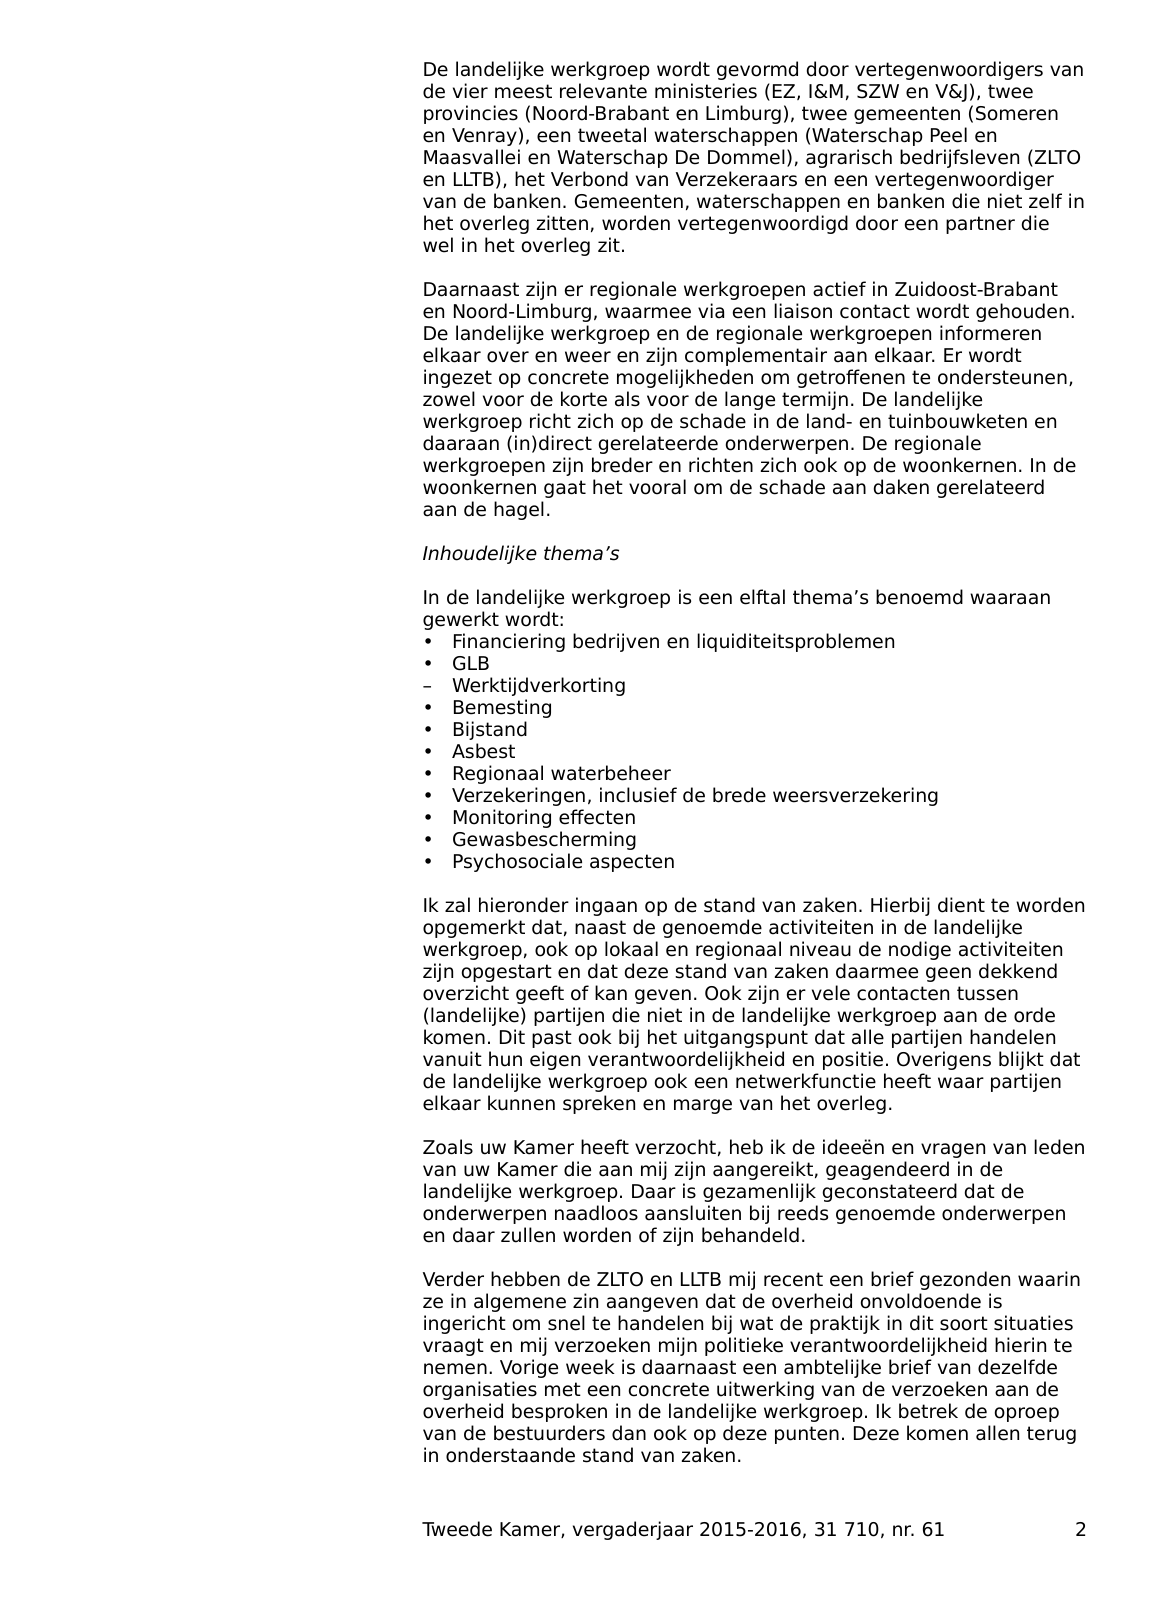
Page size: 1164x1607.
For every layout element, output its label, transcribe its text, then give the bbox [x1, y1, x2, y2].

text De landelijke werkgroep wordt gevormd door vertegenwoordigers van de vier meest relevante ministeries (EZ, I&M, SZW en V&J), twee provincies (Noord-Brabant en Limburg), twee gemeenten (Someren en Venray), een tweetal waterschappen (Waterschap Peel en Maasvallei en Waterschap De Dommel), agrarisch bedrijfsleven (ZLTO en LLTB), het Verbond van Verzekeraars en een vertegenwoordiger van de banken. Gemeenten, waterschappen en banken die niet zelf in het overleg zitten, worden vertegenwoordigd door een partner die wel in het overleg zit. [422, 59, 1087, 257]
text • Regionaal waterbeheer [422, 763, 1087, 785]
text – Werktijdverkorting [422, 675, 1087, 697]
text • Bijstand [422, 719, 1087, 741]
text • Verzekeringen, inclusief de brede weersverzekering [422, 785, 1087, 807]
text Daarnaast zijn er regionale werkgroepen actief in Zuidoost-Brabant en Noord-Limburg, waarmee via een liaison contact wordt gehouden. De landelijke werkgroep en de regionale werkgroepen informeren elkaar over en weer en zijn complementair aan elkaar. Er wordt ingezet op concrete mogelijkheden om getroffenen te ondersteunen, zowel voor de korte als voor de lange termijn. De landelijke werkgroep richt zich op de schade in de land- en tuinbouwketen en daaraan (in)direct gerelateerde onderwerpen. De regionale werkgroepen zijn breder en richten zich ook op de woonkernen. In de woonkernen gaat het vooral om de schade aan daken gerelateerd aan de hagel. [422, 279, 1087, 521]
subtitle Inhoudelijke thema’s [422, 543, 1087, 565]
text • Monitoring effecten [422, 807, 1087, 829]
text • Psychosociale aspecten [422, 851, 1087, 873]
text • Asbest [422, 741, 1087, 763]
text • GLB [422, 653, 1087, 675]
text Zoals uw Kamer heeft verzocht, heb ik de ideeën en vragen van leden van uw Kamer die aan mij zijn aangereikt, geagendeerd in de landelijke werkgroep. Daar is gezamenlijk geconstateerd dat de onderwerpen naadloos aansluiten bij reeds genoemde onderwerpen en daar zullen worden of zijn behandeld. [422, 1137, 1087, 1247]
text • Bemesting [422, 697, 1087, 719]
text Ik zal hieronder ingaan op de stand van zaken. Hierbij dient te worden opgemerkt dat, naast de genoemde activiteiten in de landelijke werkgroep, ook op lokaal en regionaal niveau de nodige activiteiten zijn opgestart en dat deze stand van zaken daarmee geen dekkend overzicht geeft of kan geven. Ook zijn er vele contacten tussen (landelijke) partijen die niet in de landelijke werkgroep aan de orde komen. Dit past ook bij het uitgangspunt dat alle partijen handelen vanuit hun eigen verantwoordelijkheid en positie. Overigens blijkt dat de landelijke werkgroep ook een netwerkfunctie heeft waar partijen elkaar kunnen spreken en marge van het overleg. [422, 895, 1087, 1115]
text • Financiering bedrijven en liquiditeitsproblemen [422, 631, 1087, 653]
text In de landelijke werkgroep is een elftal thema’s benoemd waaraan gewerkt wordt: [422, 587, 1087, 631]
text Verder hebben de ZLTO en LLTB mij recent een brief gezonden waarin ze in algemene zin aangeven dat de overheid onvoldoende is ingericht om snel te handelen bij wat de praktijk in dit soort situaties vraagt en mij verzoeken mijn politieke verantwoordelijkheid hierin te nemen. Vorige week is daarnaast een ambtelijke brief van dezelfde organisaties met een concrete uitwerking van de verzoeken aan de overheid besproken in de landelijke werkgroep. Ik betrek de oproep van de bestuurders dan ook op deze punten. Deze komen allen terug in onderstaande stand van zaken. [422, 1269, 1087, 1467]
text • Gewasbescherming [422, 829, 1087, 851]
